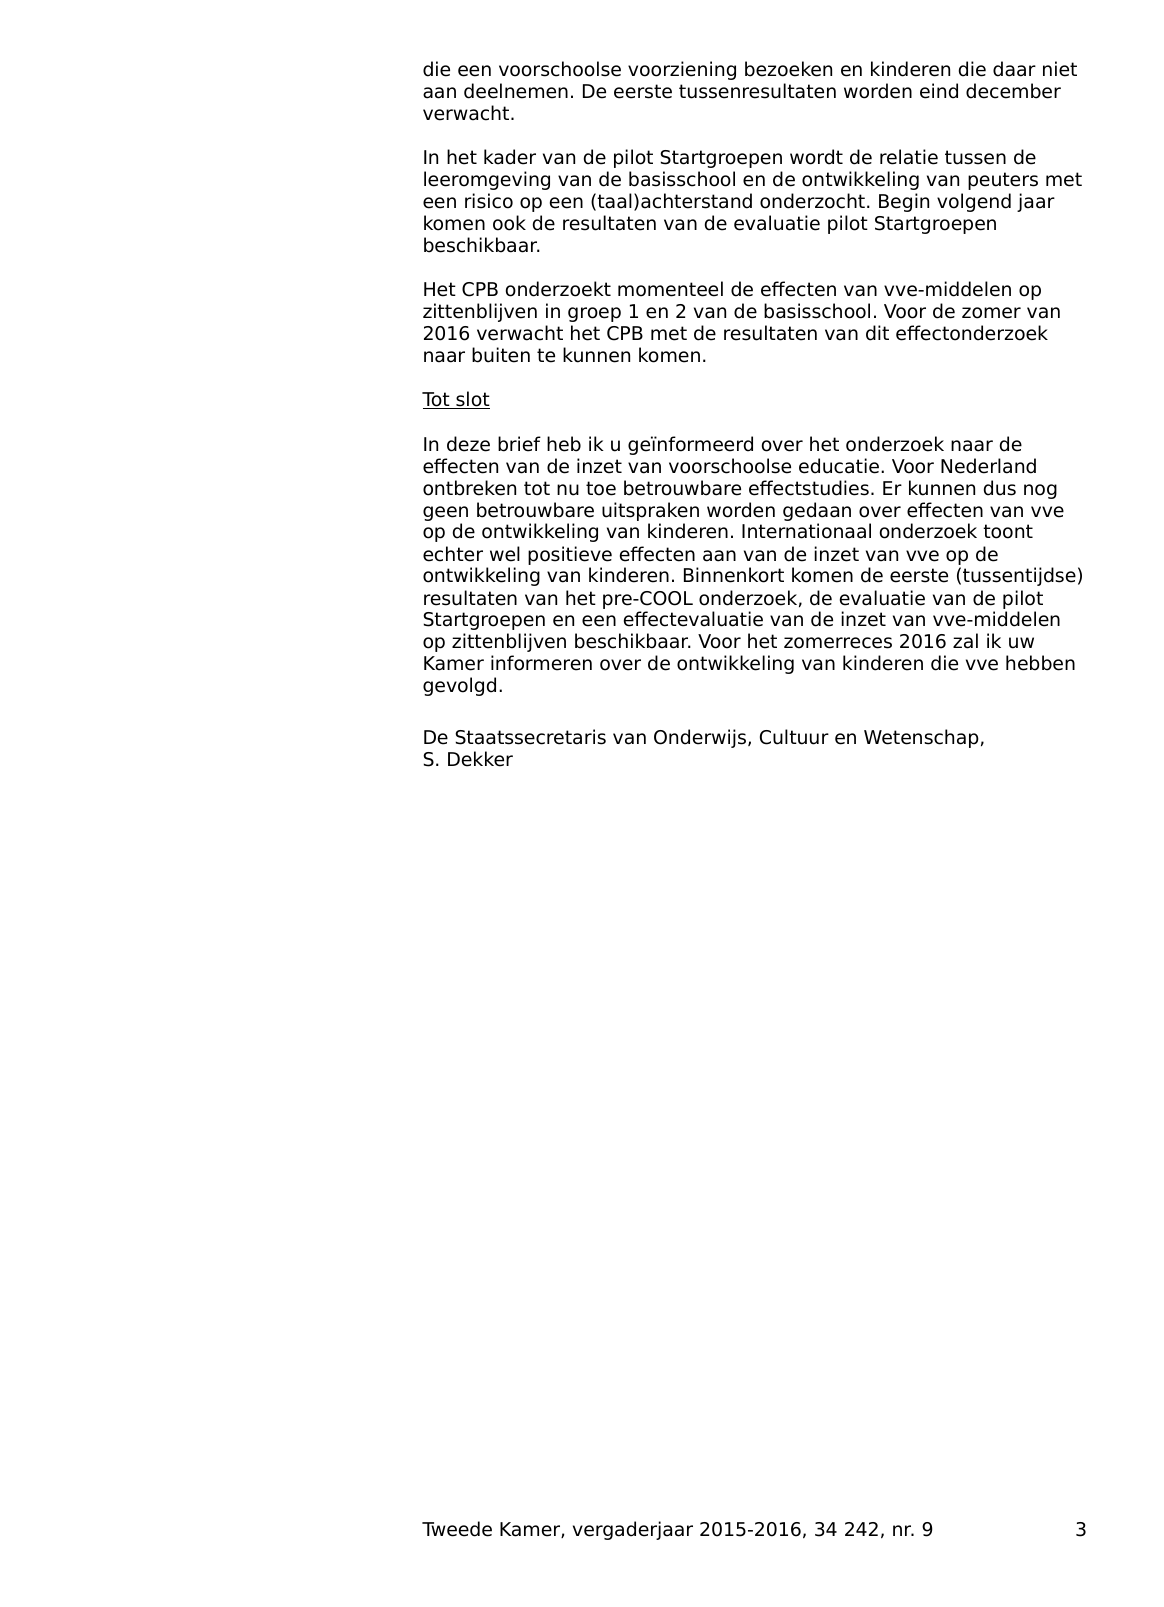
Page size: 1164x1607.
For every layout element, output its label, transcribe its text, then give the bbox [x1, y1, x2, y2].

subtitle Tot slot [422, 389, 1087, 411]
text In deze brief heb ik u geïnformeerd over het onderzoek naar de effecten van de inzet van voorschoolse educatie. Voor Nederland ontbreken tot nu toe betrouwbare effectstudies. Er kunnen dus nog geen betrouwbare uitspraken worden gedaan over effecten van vve op de ontwikkeling van kinderen. Internationaal onderzoek toont echter wel positieve effecten aan van de inzet van vve op de ontwikkeling van kinderen. Binnenkort komen de eerste (tussentijdse) resultaten van het pre-COOL onderzoek, de evaluatie van de pilot Startgroepen en een effectevaluatie van de inzet van vve-middelen op zittenblijven beschikbaar. Voor het zomerreces 2016 zal ik uw Kamer informeren over de ontwikkeling van kinderen die vve hebben gevolgd. [422, 433, 1087, 697]
text De Staatssecretaris van Onderwijs, Cultuur en Wetenschap, S. Dekker [422, 727, 1087, 771]
text die een voorschoolse voorziening bezoeken en kinderen die daar niet aan deelnemen. De eerste tussenresultaten worden eind december verwacht. [422, 59, 1087, 125]
text In het kader van de pilot Startgroepen wordt de relatie tussen de leeromgeving van de basisschool en de ontwikkeling van peuters met een risico op een (taal)achterstand onderzocht. Begin volgend jaar komen ook de resultaten van de evaluatie pilot Startgroepen beschikbaar. [422, 147, 1087, 257]
text Het CPB onderzoekt momenteel de effecten van vve-middelen op zittenblijven in groep 1 en 2 van de basisschool. Voor de zomer van 2016 verwacht het CPB met de resultaten van dit effectonderzoek naar buiten te kunnen komen. [422, 279, 1087, 367]
